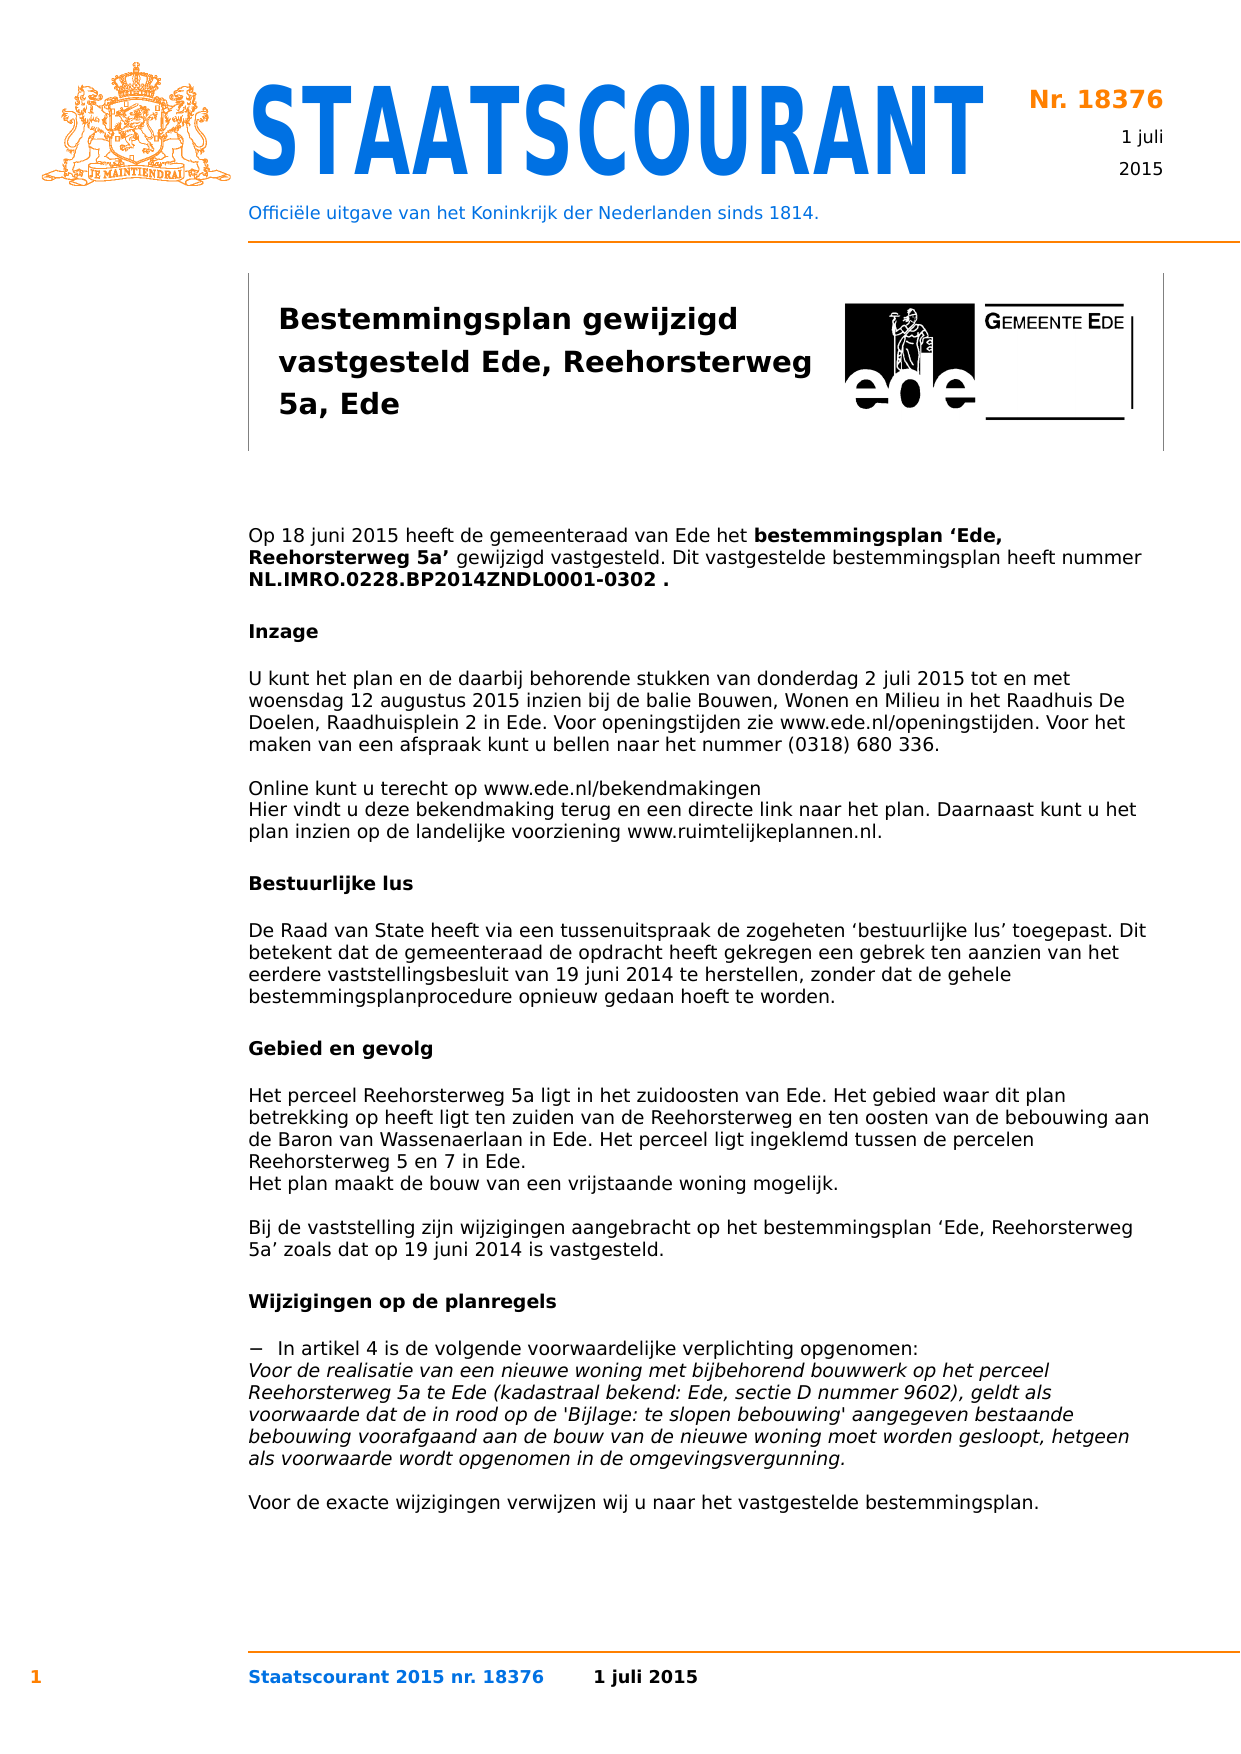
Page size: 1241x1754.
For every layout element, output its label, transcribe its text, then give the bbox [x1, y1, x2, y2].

table_header STAATSCOURANT [248, 62, 998, 203]
table_cell 1 juli [998, 121, 1240, 153]
text Voor de exacte wijzigingen verwijzen wij u naar het vastgestelde bestemmingsplan. [248, 1492, 1163, 1514]
text Het plan maakt de bouw van een vrijstaande woning mogelijk. [248, 1173, 1163, 1195]
table_cell Officiële uitgave van het Koninkrijk der Nederlanden sinds 1814. [248, 203, 1240, 241]
text − In artikel 4 is de volgende voorwaardelijke verplichting opgenomen: [248, 1338, 1163, 1360]
table_header [25, 62, 248, 241]
text De Raad van State heeft via een tussenuitspraak de zogeheten ‘bestuurlijke lus’ toegepast. Dit betekent dat de gemeenteraad de opdracht heeft gekregen een gebrek ten aanzien van het eerdere vaststellingsbesluit van 19 juni 2014 te herstellen, zonder dat de gehele bestemmingsplanprocedure opnieuw gedaan hoeft te worden. [248, 920, 1163, 1008]
subtitle Gebied en gevolg [248, 1038, 1163, 1060]
text Op 18 juni 2015 heeft de gemeenteraad van Ede het bestemmingsplan ‘Ede, Reehorsterweg 5a’ gewijzigd vastgesteld. Dit vastgestelde bestemmingsplan heeft nummer NL.IMRO.0228.BP2014ZNDL0001-0302 . [248, 525, 1163, 591]
table_header Nr. 18376 [998, 62, 1240, 121]
subtitle Bestemmingsplan gewijzigd vastgesteld Ede, Reehorsterweg 5a, Ede [249, 273, 1163, 451]
table_cell 2015 [998, 153, 1240, 203]
picture [41, 62, 231, 186]
subtitle Wijzigingen op de planregels [248, 1291, 1163, 1313]
text Online kunt u terecht op www.ede.nl/bekendmakingen [248, 777, 1163, 799]
subtitle Inzage [248, 621, 1163, 643]
text Voor de realisatie van een nieuwe woning met bijbehorend bouwwerk op het perceel Reehorsterweg 5a te Ede (kadastraal bekend: Ede, sectie D nummer 9602), geldt als voorwaarde dat de in rood op de 'Bijlage: te slopen bebouwing' aangegeven bestaande bebouwing voorafgaand aan de bouw van de nieuwe woning moet worden gesloopt, hetgeen als voorwaarde wordt opgenomen in de omgevingsvergunning. [248, 1360, 1163, 1470]
text Het perceel Reehorsterweg 5a ligt in het zuidoosten van Ede. Het gebied waar dit plan betrekking op heeft ligt ten zuiden van de Reehorsterweg en ten oosten van de bebouwing aan de Baron van Wassenaerlaan in Ede. Het perceel ligt ingeklemd tussen de percelen Reehorsterweg 5 en 7 in Ede. [248, 1085, 1163, 1173]
picture [844, 302, 1134, 421]
subtitle Bestuurlijke lus [248, 873, 1163, 895]
text U kunt het plan en de daarbij behorende stukken van donderdag 2 juli 2015 tot en met woensdag 12 augustus 2015 inzien bij de balie Bouwen, Wonen en Milieu in het Raadhuis De Doelen, Raadhuisplein 2 in Ede. Voor openingstijden zie www.ede.nl/openingstijden. Voor het maken van een afspraak kunt u bellen naar het nummer (0318) 680 336. [248, 668, 1163, 756]
text Hier vindt u deze bekendmaking terug en een directe link naar het plan. Daarnaast kunt u het plan inzien op de landelijke voorziening www.ruimtelijkeplannen.nl. [248, 799, 1163, 843]
text Bij de vaststelling zijn wijzigingen aangebracht op het bestemmingsplan ‘Ede, Reehorsterweg 5a’ zoals dat op 19 juni 2014 is vastgesteld. [248, 1217, 1163, 1261]
